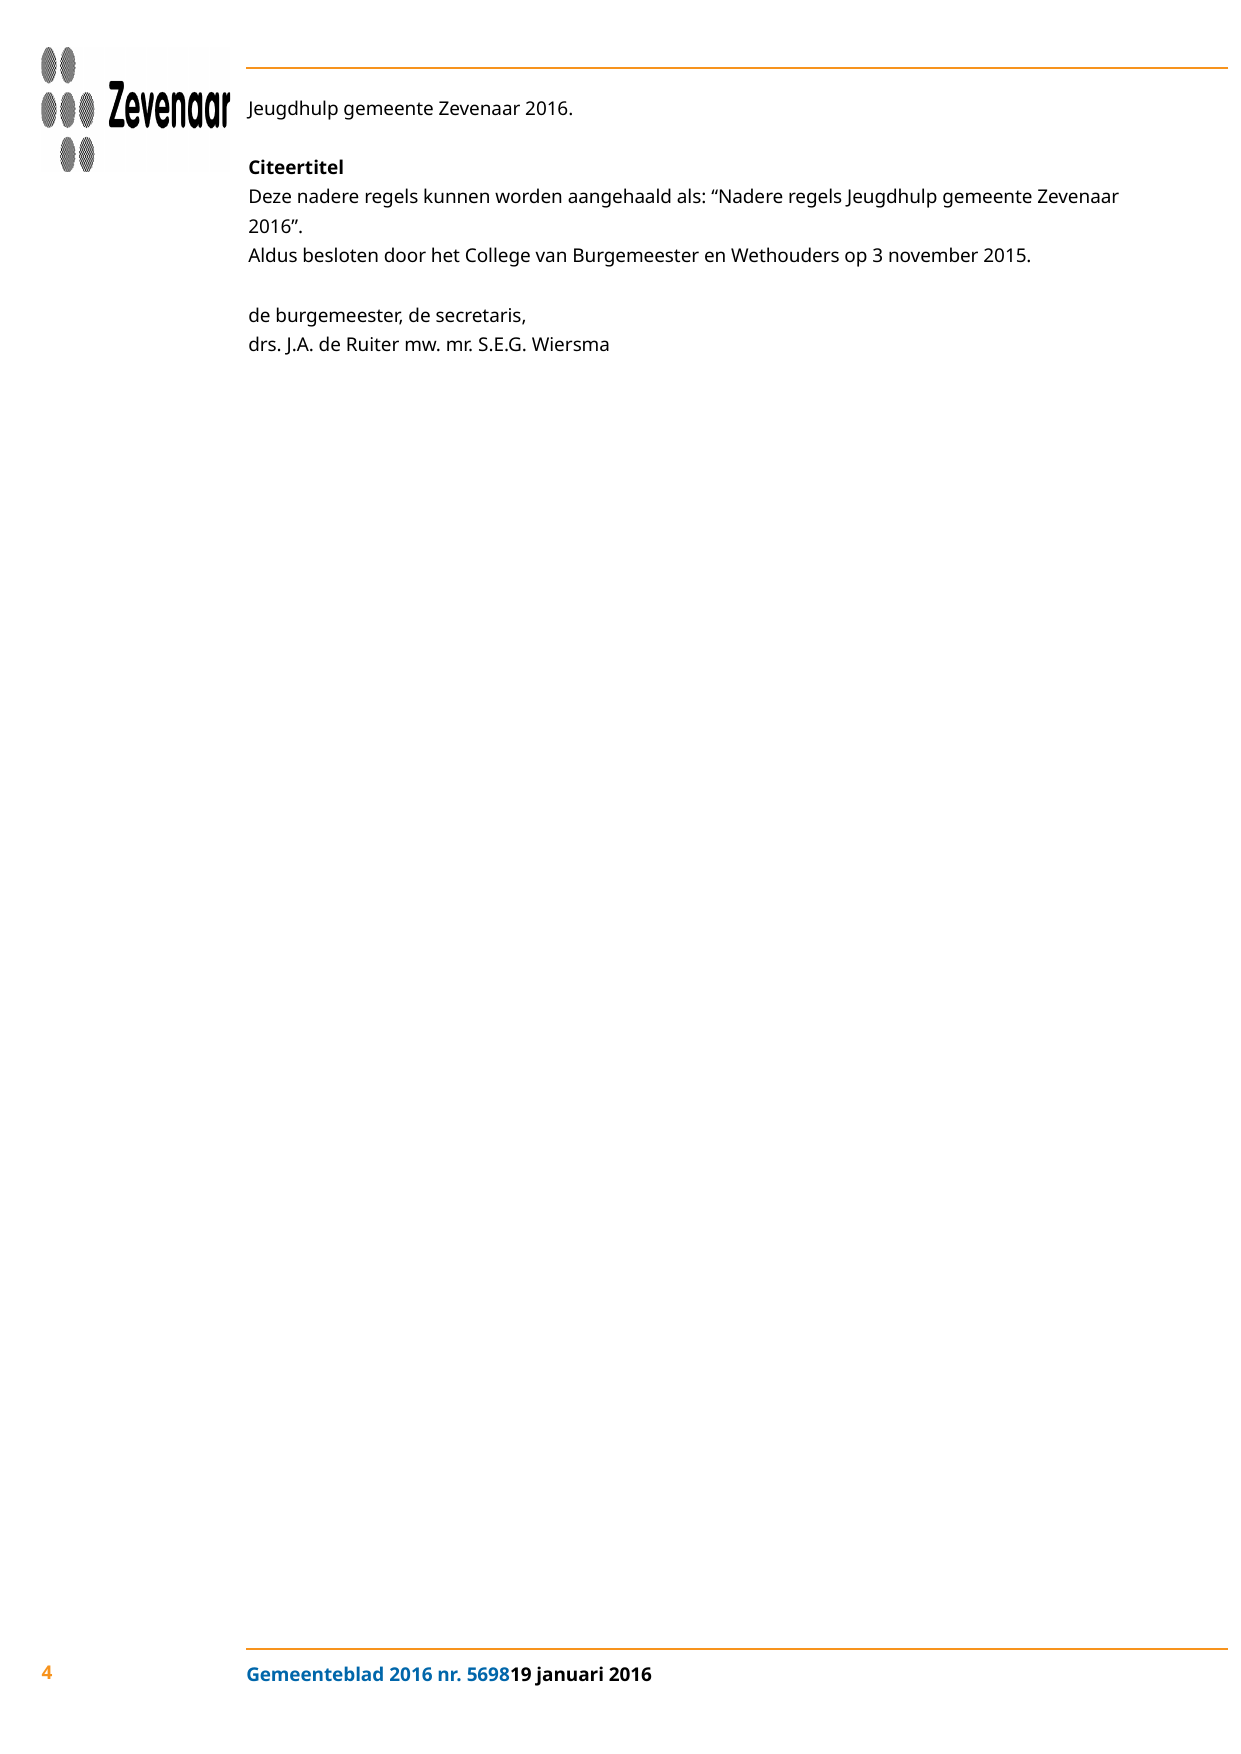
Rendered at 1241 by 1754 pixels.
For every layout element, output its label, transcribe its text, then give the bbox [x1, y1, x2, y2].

text Aldus besloten door het College van Burgemeester en Wethouders op 3 november 2015. [248, 243, 1152, 268]
text Deze nadere regels kunnen worden aangehaald als: “Nadere regels Jeugdhulp gemeente Zevenaar 2016”. [248, 183, 1152, 239]
text drs. J.A. de Ruiter mw. mr. S.E.G. Wiersma [248, 331, 1152, 357]
picture [41, 47, 231, 172]
text Citeertitel [248, 154, 1152, 180]
text de burgemeester, de secretaris, [248, 302, 1152, 328]
text Jeugdhulp gemeente Zevenaar 2016. [248, 95, 1152, 121]
